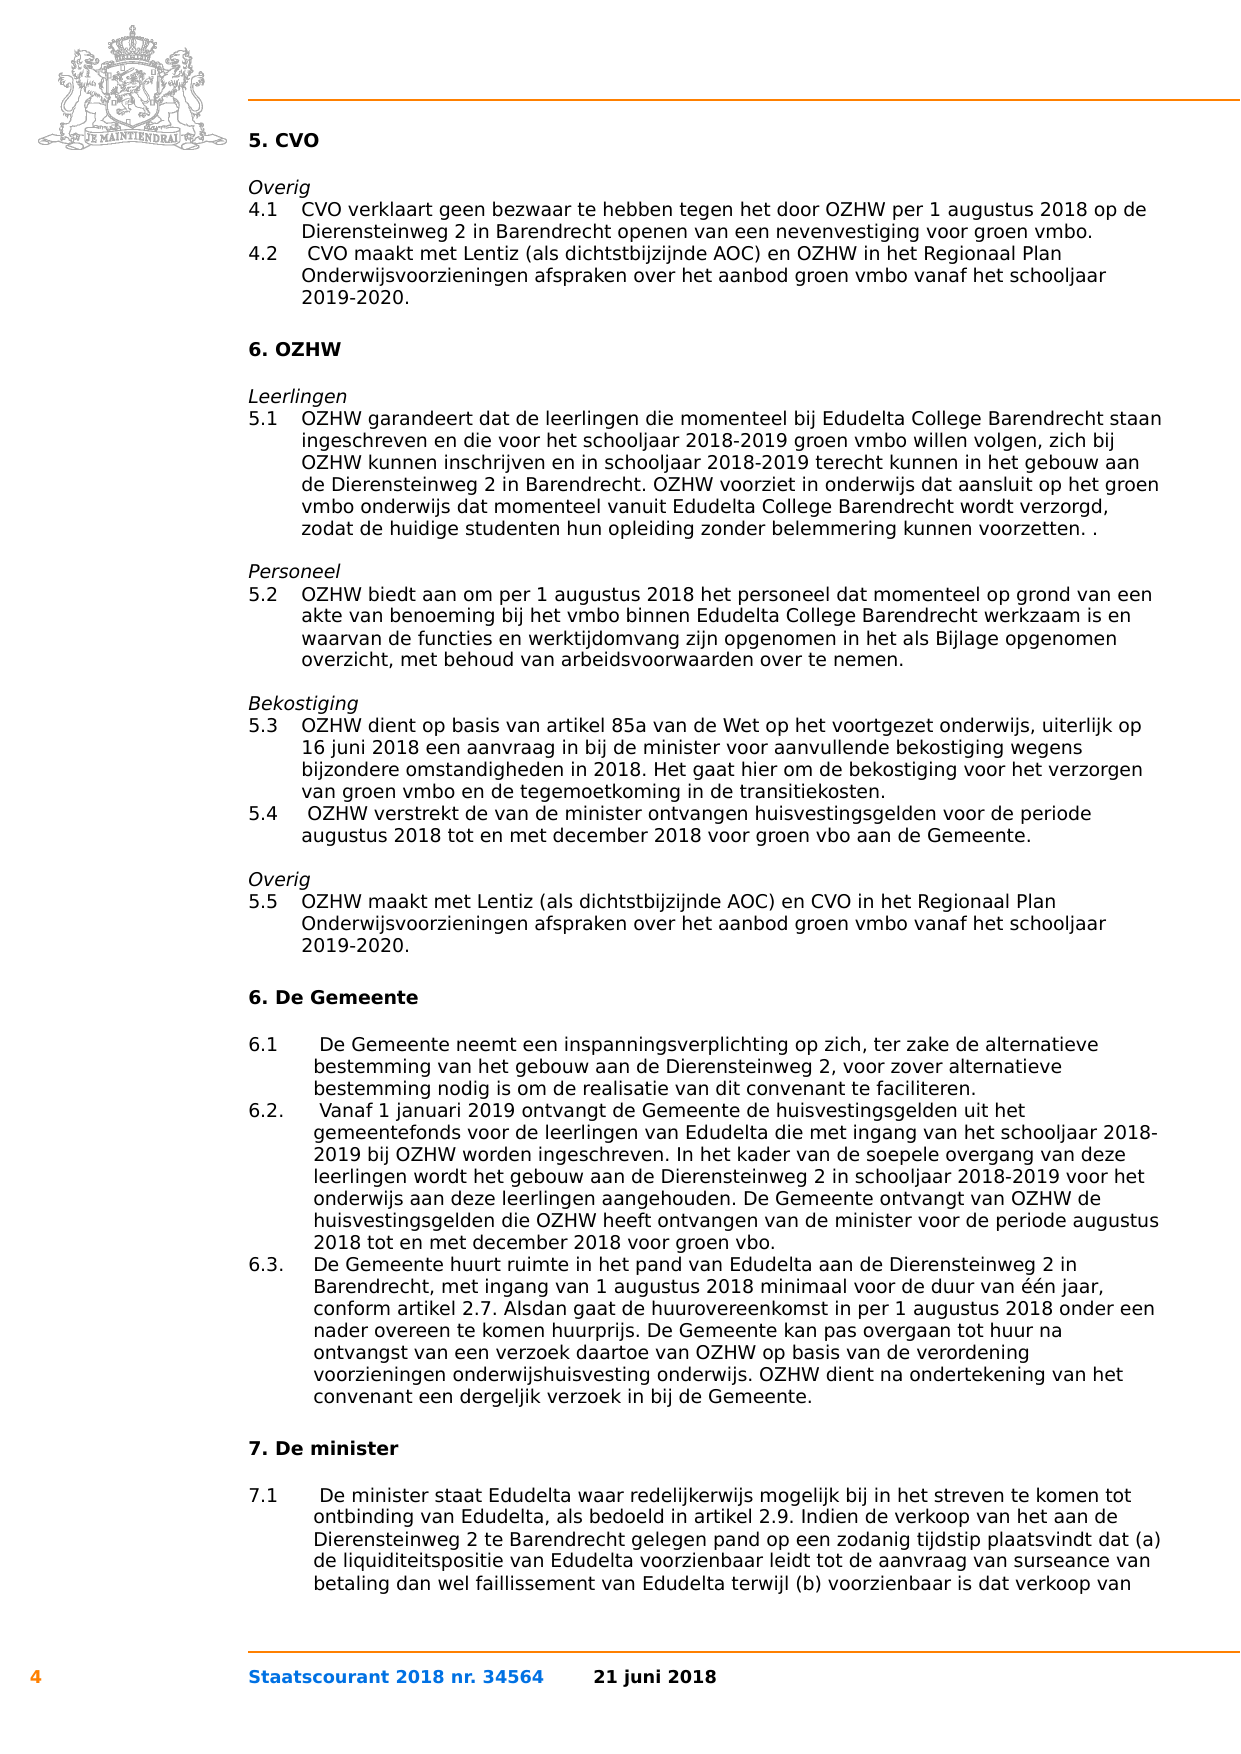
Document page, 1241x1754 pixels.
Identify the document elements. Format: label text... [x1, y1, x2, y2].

subtitle Bekostiging [248, 693, 1163, 715]
text 6.3. De Gemeente huurt ruimte in het pand van Edudelta aan de Dierensteinweg 2 in Barendrecht, met ingang van 1 augustus 2018 minimaal voor de duur van één jaar, conform artikel 2.7. Alsdan gaat de huurovereenkomst in per 1 augustus 2018 onder een nader overeen te komen huurprijs. De Gemeente kan pas overgaan tot huur na ontvangst van een verzoek daartoe van OZHW op basis van de verordening voorzieningen onderwijshuisvesting onderwijs. OZHW dient na ondertekening van het convenant een dergeljik verzoek in bij de Gemeente. [248, 1254, 1163, 1407]
text 5.3 OZHW dient op basis van artikel 85a van de Wet op het voortgezet onderwijs, uiterlijk op 16 juni 2018 een aanvraag in bij de minister voor aanvullende bekostiging wegens bijzondere omstandigheden in 2018. Het gaat hier om de bekostiging voor het verzorgen van groen vmbo en de tegemoetkoming in de transitiekosten. [248, 715, 1163, 803]
subtitle 6. OZHW [248, 339, 1163, 361]
subtitle 6. De Gemeente [248, 987, 1163, 1009]
text 5.5 OZHW maakt met Lentiz (als dichtstbijzijnde AOC) en CVO in het Regionaal Plan Onderwijsvoorzieningen afspraken over het aanbod groen vmbo vanaf het schooljaar 2019-2020. [248, 891, 1163, 957]
text 5.1 OZHW garandeert dat de leerlingen die momenteel bij Edudelta College Barendrecht staan ingeschreven en die voor het schooljaar 2018-2019 groen vmbo willen volgen, zich bij OZHW kunnen inschrijven en in schooljaar 2018-2019 terecht kunnen in het gebouw aan de Dierensteinweg 2 in Barendrecht. OZHW voorziet in onderwijs dat aansluit op het groen vmbo onderwijs dat momenteel vanuit Edudelta College Barendrecht wordt verzorgd, zodat de huidige studenten hun opleiding zonder belemmering kunnen voorzetten. . [248, 408, 1163, 539]
subtitle 7. De minister [248, 1437, 1163, 1459]
text 5.2 OZHW biedt aan om per 1 augustus 2018 het personeel dat momenteel op grond van een akte van benoeming bij het vmbo binnen Edudelta College Barendrecht werkzaam is en waarvan de functies en werktijdomvang zijn opgenomen in het als Bijlage opgenomen overzicht, met behoud van arbeidsvoorwaarden over te nemen. [248, 583, 1163, 671]
text 5.4 OZHW verstrekt de van de minister ontvangen huisvestingsgelden voor de periode augustus 2018 tot en met december 2018 voor groen vbo aan de Gemeente. [248, 803, 1163, 847]
text 4.1 CVO verklaart geen bezwaar te hebben tegen het door OZHW per 1 augustus 2018 op de Dierensteinweg 2 in Barendrecht openen van een nevenvestiging voor groen vmbo. [248, 199, 1163, 243]
subtitle Personeel [248, 561, 1163, 583]
subtitle Overig [248, 177, 1163, 199]
text 7.1 De minister staat Edudelta waar redelijkerwijs mogelijk bij in het streven te komen tot ontbinding van Edudelta, als bedoeld in artikel 2.9. Indien de verkoop van het aan de Dierensteinweg 2 te Barendrecht gelegen pand op een zodanig tijdstip plaatsvindt dat (a) de liquiditeitspositie van Edudelta voorzienbaar leidt tot de aanvraag van surseance van betaling dan wel faillissement van Edudelta terwijl (b) voorzienbaar is dat verkoop van [248, 1484, 1163, 1594]
subtitle 5. CVO [248, 130, 1163, 152]
picture [38, 25, 227, 150]
text 6.2. Vanaf 1 januari 2019 ontvangt de Gemeente de huisvestingsgelden uit het gemeentefonds voor de leerlingen van Edudelta die met ingang van het schooljaar 2018-2019 bij OZHW worden ingeschreven. In het kader van de soepele overgang van deze leerlingen wordt het gebouw aan de Dierensteinweg 2 in schooljaar 2018-2019 voor het onderwijs aan deze leerlingen aangehouden. De Gemeente ontvangt van OZHW de huisvestingsgelden die OZHW heeft ontvangen van de minister voor de periode augustus 2018 tot en met december 2018 voor groen vbo. [248, 1100, 1163, 1254]
subtitle Overig [248, 869, 1163, 891]
text 4.2 CVO maakt met Lentiz (als dichtstbijzijnde AOC) en OZHW in het Regionaal Plan Onderwijsvoorzieningen afspraken over het aanbod groen vmbo vanaf het schooljaar 2019-2020. [248, 243, 1163, 309]
text 6.1 De Gemeente neemt een inspanningsverplichting op zich, ter zake de alternatieve bestemming van het gebouw aan de Dierensteinweg 2, voor zover alternatieve bestemming nodig is om de realisatie van dit convenant te faciliteren. [248, 1034, 1163, 1100]
subtitle Leerlingen [248, 386, 1163, 408]
